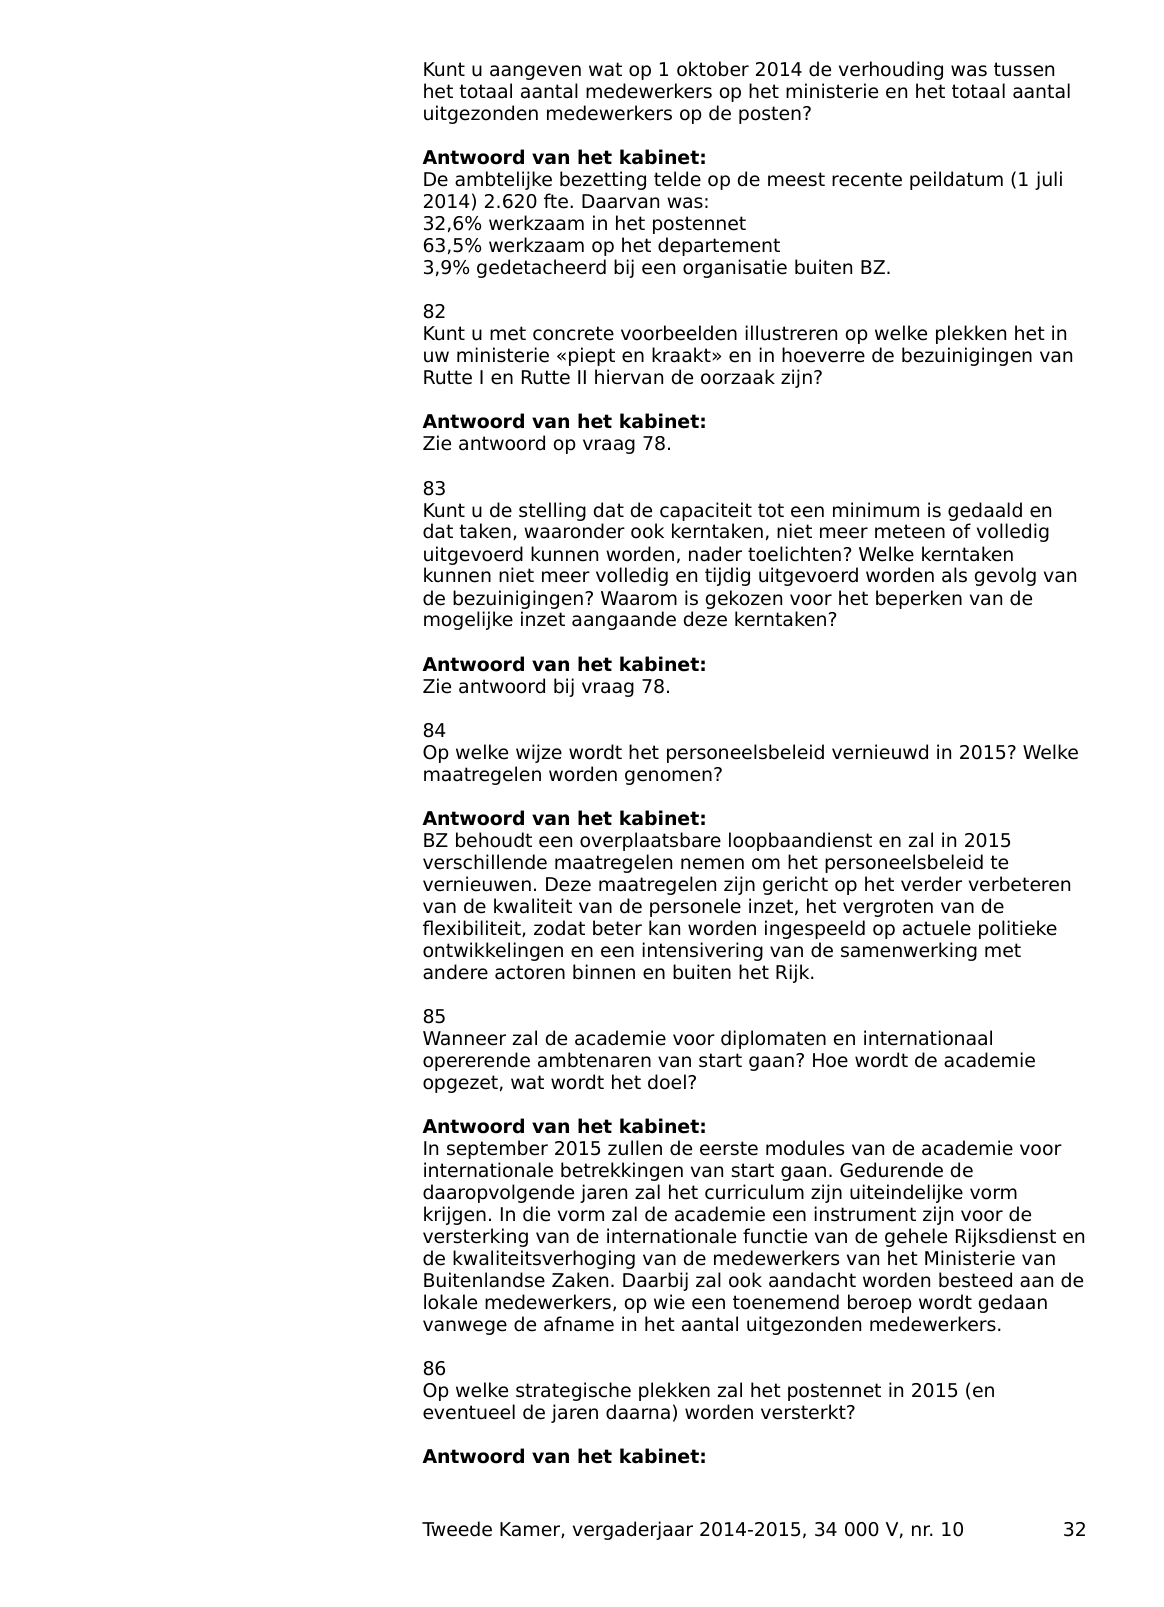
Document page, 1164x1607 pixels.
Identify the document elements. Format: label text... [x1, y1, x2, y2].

text Antwoord van het kabinet: [422, 1116, 1087, 1138]
text In september 2015 zullen de eerste modules van de academie voor internationale betrekkingen van start gaan. Gedurende de daaropvolgende jaren zal het curriculum zijn uiteindelijke vorm krijgen. In die vorm zal de academie een instrument zijn voor de versterking van de internationale functie van de gehele Rijksdienst en de kwaliteitsverhoging van de medewerkers van het Ministerie van Buitenlandse Zaken. Daarbij zal ook aandacht worden besteed aan de lokale medewerkers, op wie een toenemend beroep wordt gedaan vanwege de afname in het aantal uitgezonden medewerkers. [422, 1138, 1087, 1336]
text 3,9% gedetacheerd bij een organisatie buiten BZ. [422, 257, 1087, 279]
text 83 [422, 477, 1087, 499]
text Wanneer zal de academie voor diplomaten en internationaal opererende ambtenaren van start gaan? Hoe wordt de academie opgezet, wat wordt het doel? [422, 1028, 1087, 1094]
text 32,6% werkzaam in het postennet [422, 213, 1087, 235]
text Antwoord van het kabinet: [422, 1446, 1087, 1468]
text 85 [422, 1006, 1087, 1028]
text Antwoord van het kabinet: [422, 808, 1087, 830]
text Zie antwoord bij vraag 78. [422, 676, 1087, 697]
text Antwoord van het kabinet: [422, 653, 1087, 676]
text Zie antwoord op vraag 78. [422, 433, 1087, 455]
text Kunt u de stelling dat de capaciteit tot een minimum is gedaald en dat taken, waaronder ook kerntaken, niet meer meteen of volledig uitgevoerd kunnen worden, nader toelichten? Welke kerntaken kunnen niet meer volledig en tijdig uitgevoerd worden als gevolg van de bezuinigingen? Waarom is gekozen voor het beperken van de mogelijke inzet aangaande deze kerntaken? [422, 499, 1087, 631]
text Op welke strategische plekken zal het postennet in 2015 (en eventueel de jaren daarna) worden versterkt? [422, 1380, 1087, 1424]
text 86 [422, 1358, 1087, 1380]
text Op welke wijze wordt het personeelsbeleid vernieuwd in 2015? Welke maatregelen worden genomen? [422, 742, 1087, 786]
text Antwoord van het kabinet: [422, 411, 1087, 433]
text Antwoord van het kabinet: [422, 147, 1087, 169]
text Kunt u met concrete voorbeelden illustreren op welke plekken het in uw ministerie «piept en kraakt» en in hoeverre de bezuinigingen van Rutte I en Rutte II hiervan de oorzaak zijn? [422, 323, 1087, 389]
text 63,5% werkzaam op het departement [422, 235, 1087, 257]
text De ambtelijke bezetting telde op de meest recente peildatum (1 juli 2014) 2.620 fte. Daarvan was: [422, 169, 1087, 213]
text 84 [422, 720, 1087, 742]
text Kunt u aangeven wat op 1 oktober 2014 de verhouding was tussen het totaal aantal medewerkers op het ministerie en het totaal aantal uitgezonden medewerkers op de posten? [422, 59, 1087, 125]
text 82 [422, 301, 1087, 323]
text BZ behoudt een overplaatsbare loopbaandienst en zal in 2015 verschillende maatregelen nemen om het personeelsbeleid te vernieuwen. Deze maatregelen zijn gericht op het verder verbeteren van de kwaliteit van de personele inzet, het vergroten van de flexibiliteit, zodat beter kan worden ingespeeld op actuele politieke ontwikkelingen en een intensivering van de samenwerking met andere actoren binnen en buiten het Rijk. [422, 830, 1087, 984]
